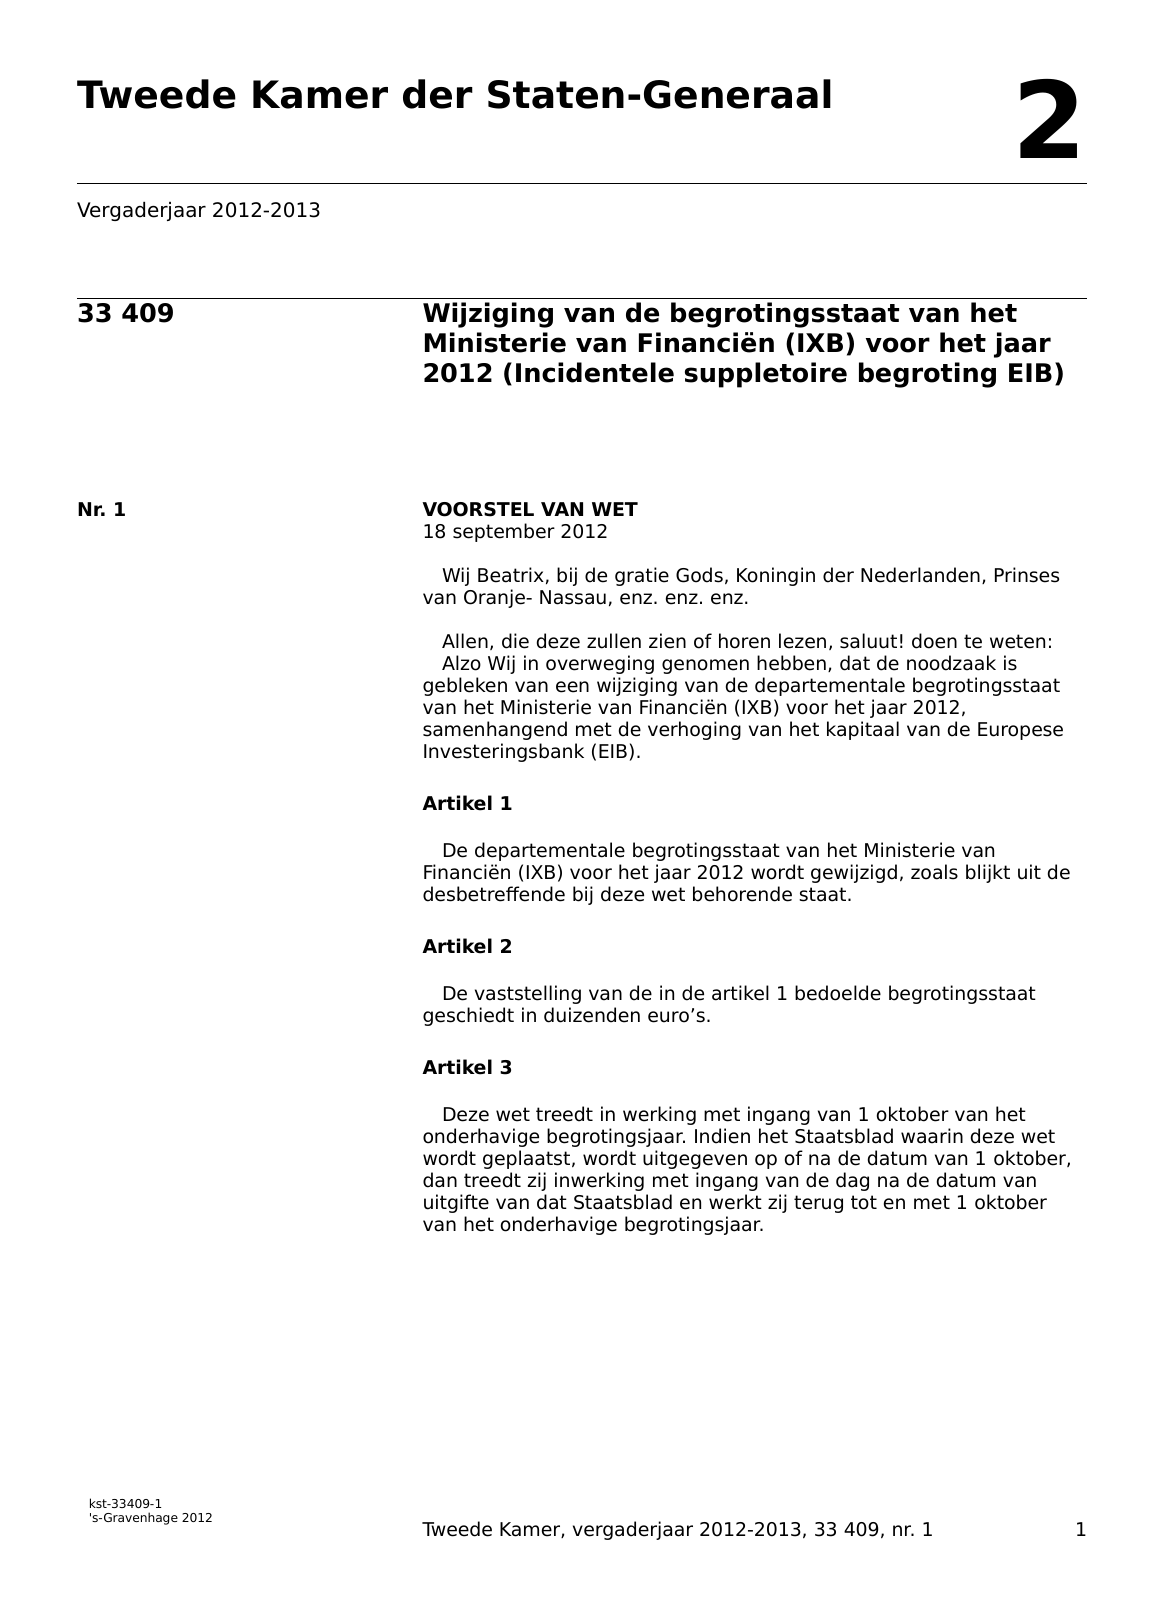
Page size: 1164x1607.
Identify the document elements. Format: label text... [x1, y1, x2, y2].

text Alzo Wij in overweging genomen hebben, dat de noodzaak is gebleken van een wijziging van de departementale begrotingsstaat van het Ministerie van Financiën (IXB) voor het jaar 2012, samenhangend met de verhoging van het kapitaal van de Europese Investeringsbank (EIB). [422, 653, 1087, 763]
table_header Tweede Kamer der Staten-Generaal [77, 59, 886, 183]
text Wij Beatrix, bij de gratie Gods, Koningin der Nederlanden, Prinses van Oranje- Nassau, enz. enz. enz. [422, 565, 1087, 609]
subtitle Nr. 1 VOORSTEL VAN WET [77, 499, 1087, 521]
text 18 september 2012 [422, 521, 1087, 543]
subtitle Artikel 1 [422, 793, 1087, 815]
text 's-Gravenhage 2012 [88, 1511, 323, 1525]
text Allen, die deze zullen zien of horen lezen, saluut! doen te weten: [422, 631, 1087, 653]
text Deze wet treedt in werking met ingang van 1 oktober van het onderhavige begrotingsjaar. Indien het Staatsblad waarin deze wet wordt geplaatst, wordt uitgegeven op of na de datum van 1 oktober, dan treedt zij inwerking met ingang van de dag na de datum van uitgifte van dat Staatsblad en werkt zij terug tot en met 1 oktober van het onderhavige begrotingsjaar. [422, 1104, 1087, 1236]
text kst-33409-1 [88, 1497, 323, 1511]
text De vaststelling van de in de artikel 1 bedoelde begrotingsstaat geschiedt in duizenden euro’s. [422, 983, 1087, 1027]
subtitle Artikel 2 [422, 936, 1087, 958]
table_header 2 [886, 59, 1087, 183]
subtitle Artikel 3 [422, 1057, 1087, 1079]
table_cell Vergaderjaar 2012-2013 [77, 184, 1087, 298]
subtitle 33 409 Wijziging van de begrotingsstaat van het Ministerie van Financiën (IXB) voor het jaar 2012 (Incidentele suppletoire begroting EIB) [77, 299, 1087, 388]
text De departementale begrotingsstaat van het Ministerie van Financiën (IXB) voor het jaar 2012 wordt gewijzigd, zoals blijkt uit de desbetreffende bij deze wet behorende staat. [422, 840, 1087, 906]
